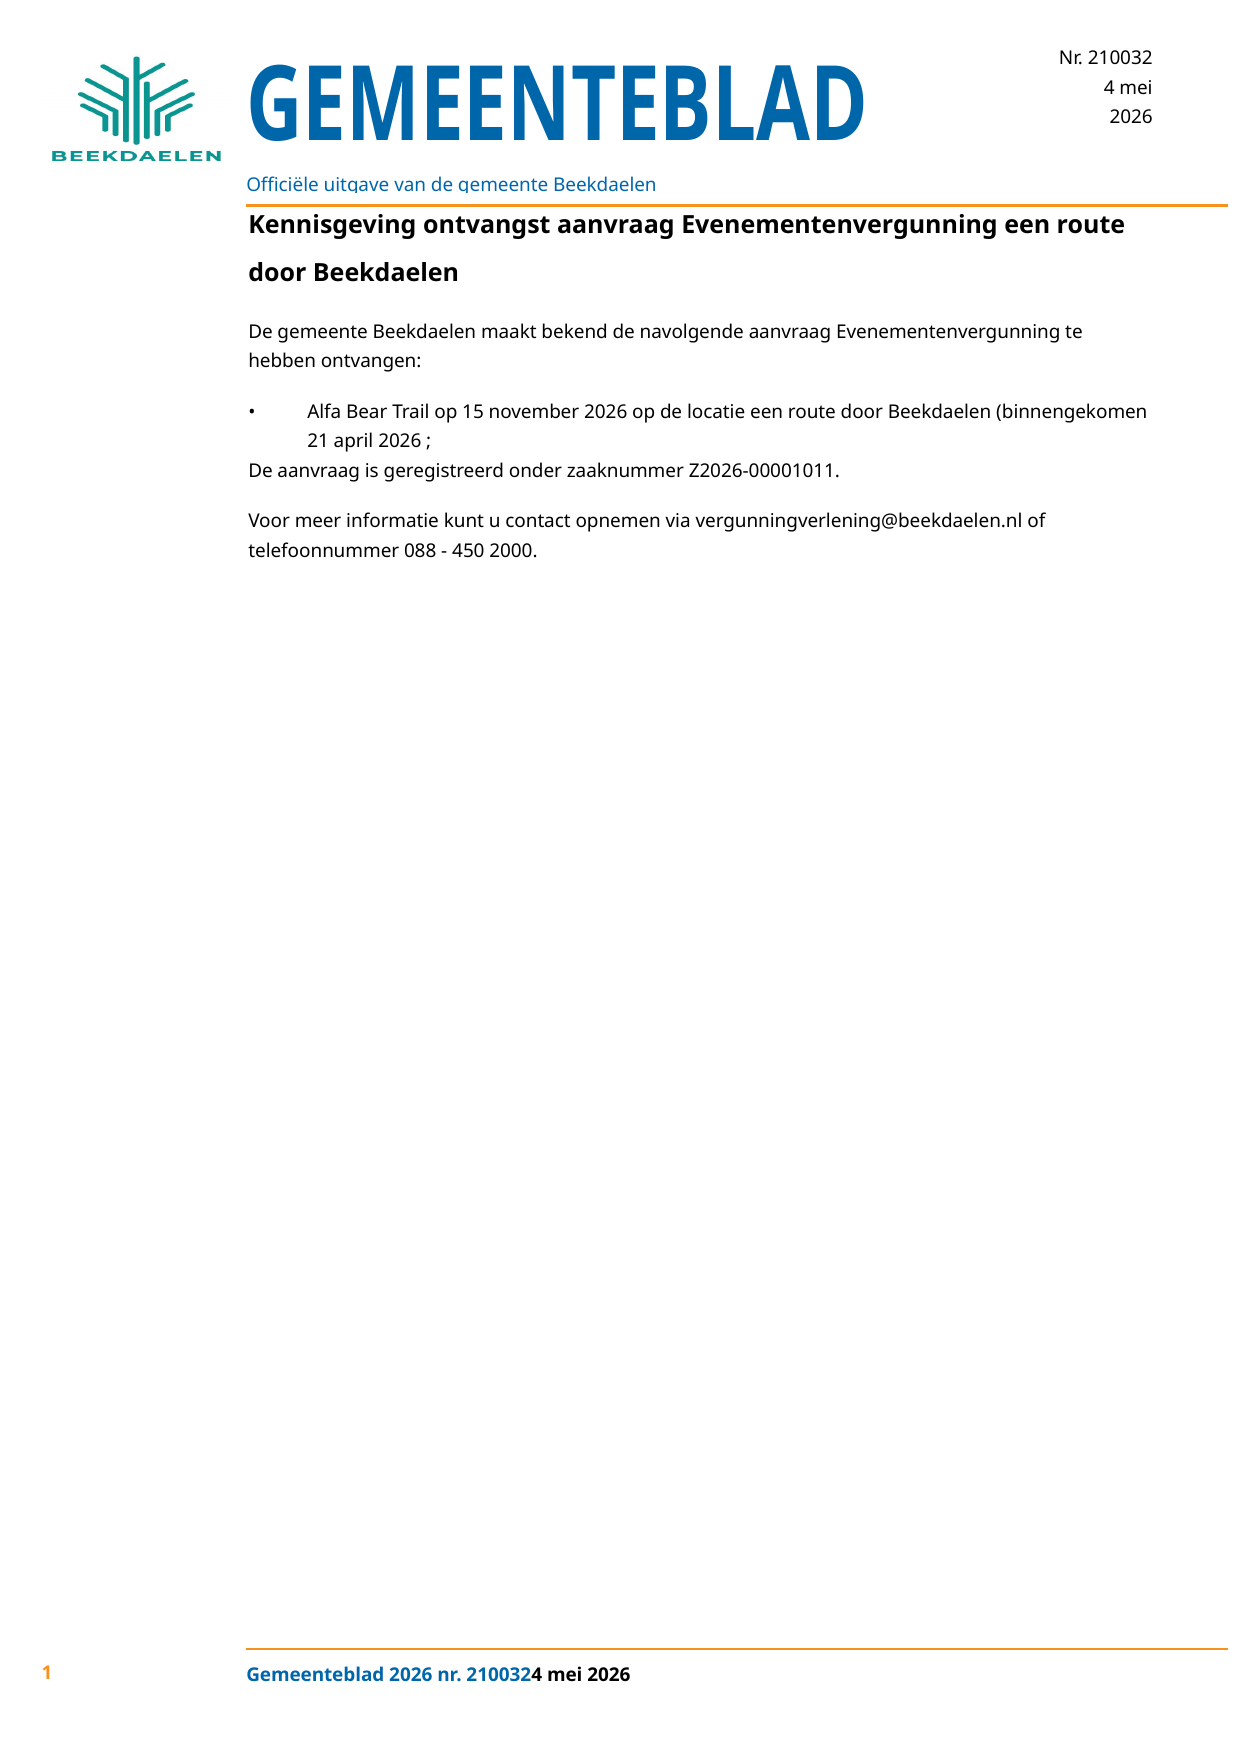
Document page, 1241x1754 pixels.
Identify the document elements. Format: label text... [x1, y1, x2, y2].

text Kennisgeving ontvangst aanvraag Evenementenvergunning een route door Beekdaelen [248, 207, 1152, 288]
text De gemeente Beekdaelen maakt bekend de navolgende aanvraag Evenementenvergunning te hebben ontvangen: [248, 318, 1152, 373]
text De aanvraag is geregistreerd onder zaaknummer Z2026-00001011. [248, 457, 1152, 483]
text Voor meer informatie kunt u contact opnemen via vergunningverlening@beekdaelen.nl of telefoonnummer 088 - 450 2000. [248, 507, 1152, 563]
list Alfa Bear Trail op 15 november 2026 op de locatie een route door Beekdaelen (binnengekomen 21 april 2026 ; [248, 398, 1152, 453]
picture [41, 47, 231, 172]
